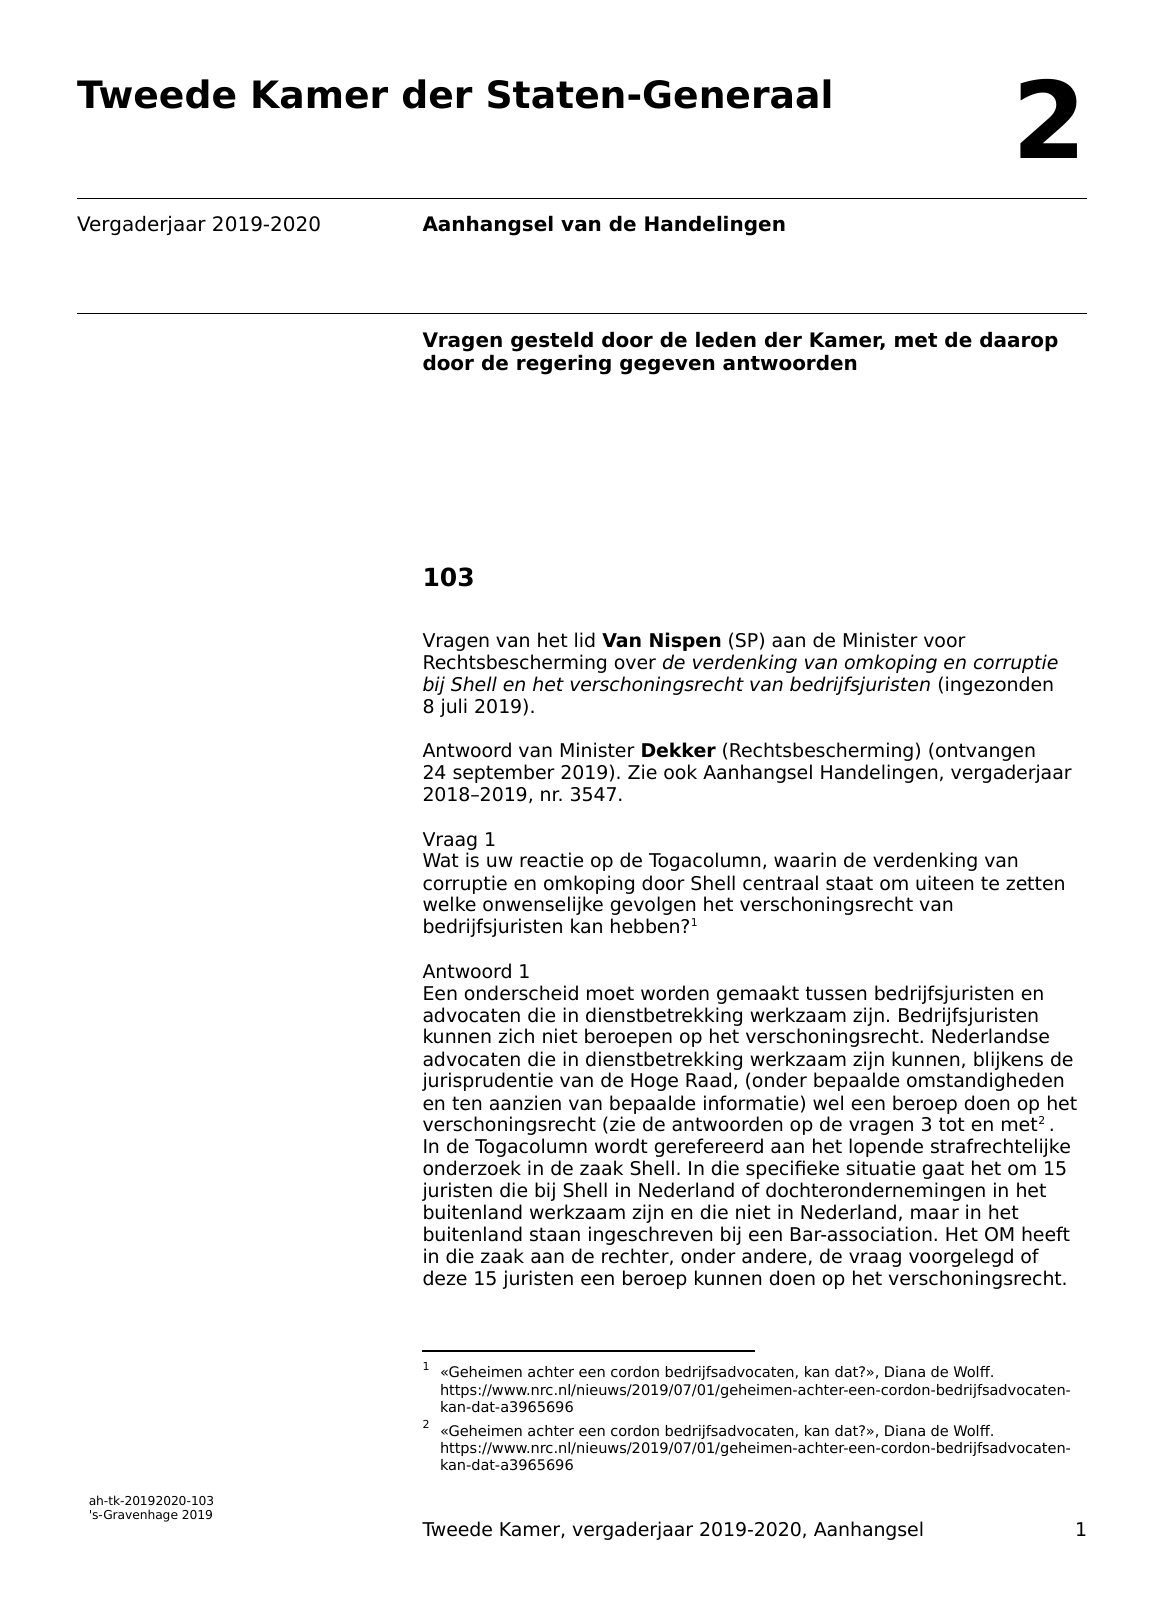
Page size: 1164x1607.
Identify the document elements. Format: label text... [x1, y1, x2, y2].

text In de Togacolumn wordt gerefereerd aan het lopende strafrechtelijke onderzoek in de zaak Shell. In die specifieke situatie gaat het om 15 juristen die bij Shell in Nederland of dochterondernemingen in het buitenland werkzaam zijn en die niet in Nederland, maar in het buitenland staan ingeschreven bij een Bar-association. Het OM heeft in die zaak aan de rechter, onder andere, de vraag voorgelegd of deze 15 juristen een beroep kunnen doen op het verschoningsrecht. [422, 1136, 1087, 1290]
text Een onderscheid moet worden gemaakt tussen bedrijfsjuristen en advocaten die in dienstbetrekking werkzaam zijn. Bedrijfsjuristen kunnen zich niet beroepen op het verschoningsrecht. Nederlandse advocaten die in dienstbetrekking werkzaam zijn kunnen, blijkens de jurisprudentie van de Hoge Raad, (onder bepaalde omstandigheden en ten aanzien van bepaalde informatie) wel een beroep doen op het verschoningsrecht (zie de antwoorden op de vragen 3 tot en met. [422, 982, 1087, 1136]
text Vragen van het lid Van Nispen (SP) aan de Minister voor Rechtsbescherming over de verdenking van omkoping en corruptie bij Shell en het verschoningsrecht van bedrijfsjuristen (ingezonden 8 juli 2019). [422, 630, 1087, 718]
table_cell Vergaderjaar 2019-2020 [77, 199, 422, 313]
text Antwoord van Minister Dekker (Rechtsbescherming) (ontvangen 24 september 2019). Zie ook Aanhangsel Handelingen, vergaderjaar 2018–2019, nr. 3547. [422, 740, 1087, 806]
text «Geheimen achter een cordon bedrijfsadvocaten, kan dat?», Diana de Wolff. https://www.nrc.nl/nieuws/2019/07/01/geheimen-achter-een-cordon-bedrijfsadvocaten-kan-dat-a3965696 [422, 1360, 1087, 1416]
text 's-Gravenhage 2019 [88, 1508, 323, 1522]
table_header Tweede Kamer der Staten-Generaal [77, 59, 886, 198]
text ah-tk-20192020-103 [88, 1494, 323, 1508]
text Antwoord 1 [422, 961, 1087, 982]
text Vraag 1 [422, 828, 1087, 850]
table_cell Aanhangsel van de Handelingen [422, 199, 1087, 313]
table_header 2 [886, 59, 1087, 198]
text 103 [422, 563, 1087, 592]
table_cell Vragen gesteld door de leden der Kamer, met de daarop door de regering gegeven antwoorden [422, 314, 1087, 375]
table_cell [77, 314, 422, 375]
text Wat is uw reactie op de Togacolumn, waarin de verdenking van corruptie en omkoping door Shell centraal staat om uiteen te zetten welke onwenselijke gevolgen het verschoningsrecht van bedrijfsjuristen kan hebben? [422, 850, 1087, 938]
text «Geheimen achter een cordon bedrijfsadvocaten, kan dat?», Diana de Wolff. https://www.nrc.nl/nieuws/2019/07/01/geheimen-achter-een-cordon-bedrijfsadvocaten-kan-dat-a3965696 [422, 1418, 1087, 1474]
